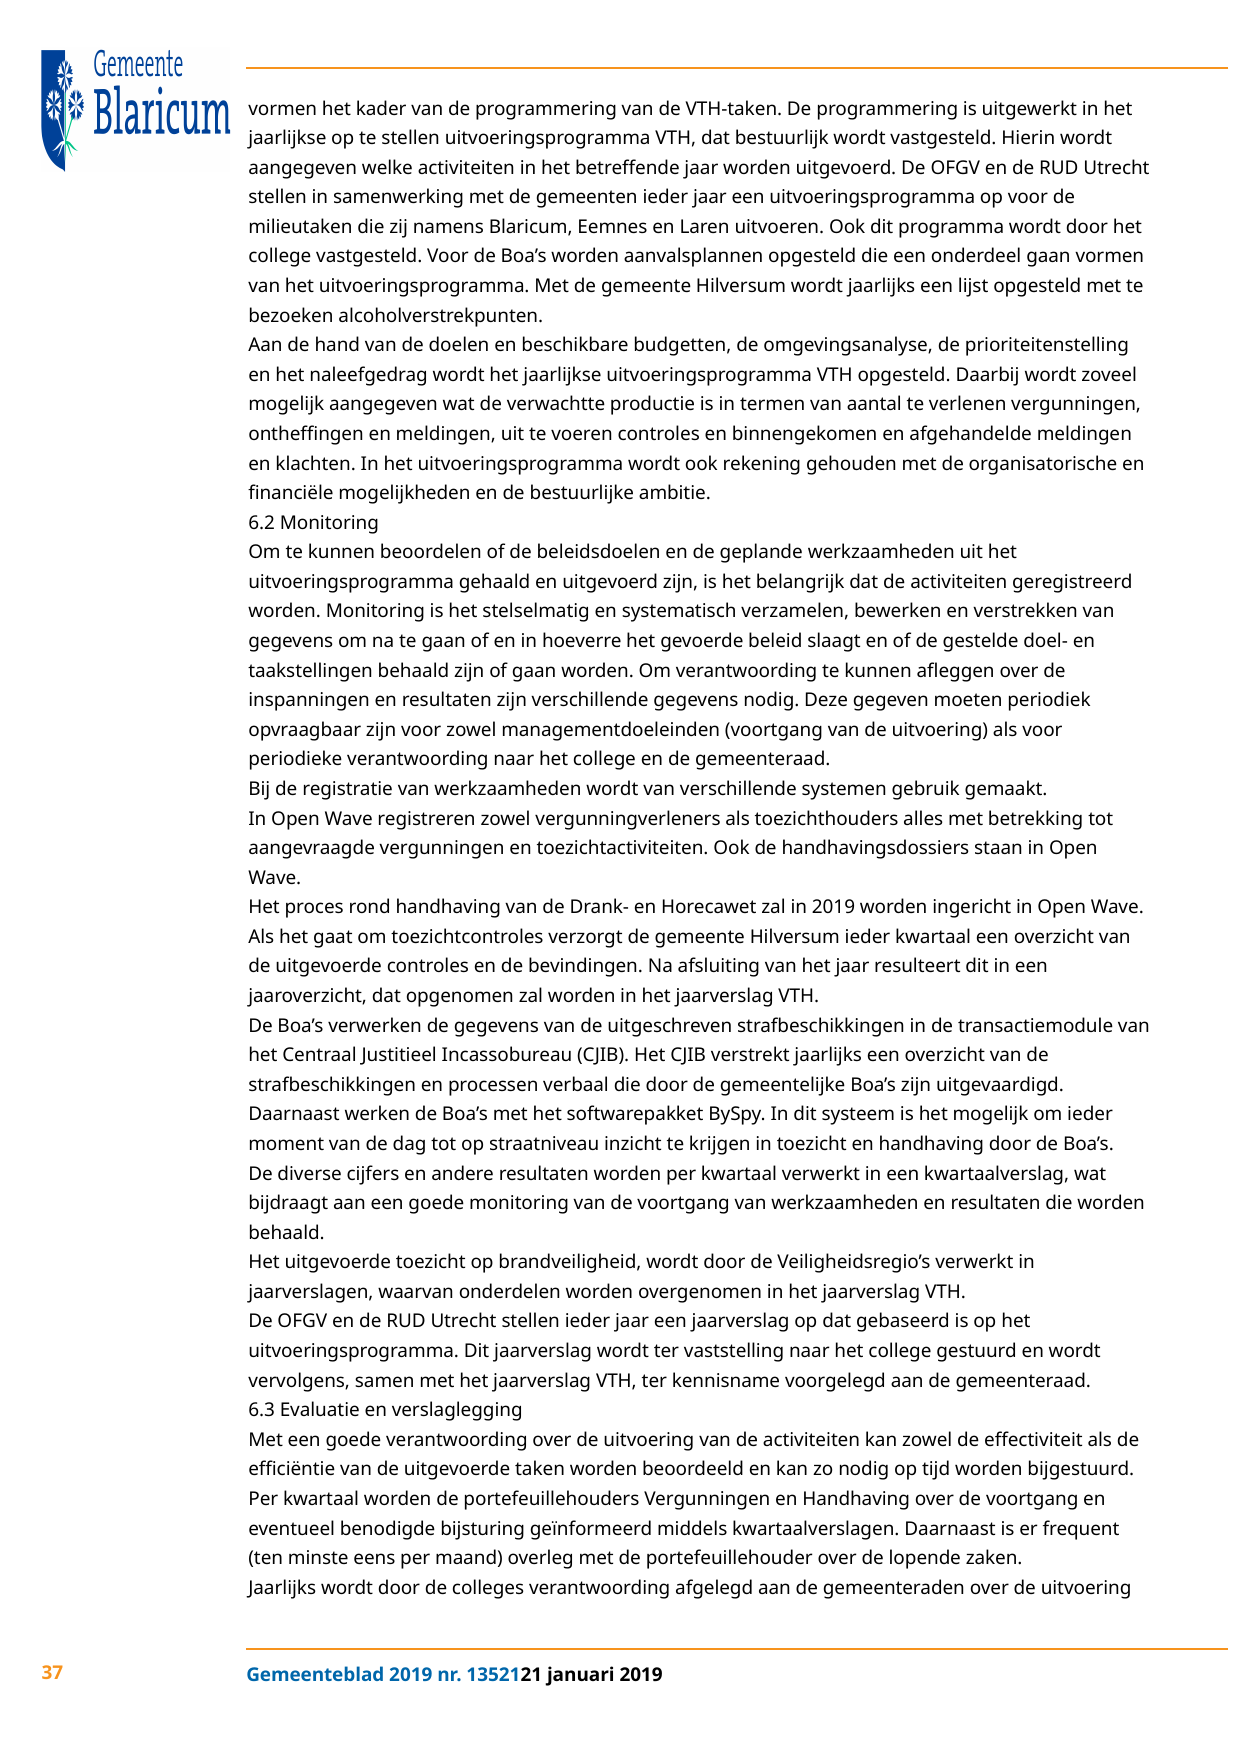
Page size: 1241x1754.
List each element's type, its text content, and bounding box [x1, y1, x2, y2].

text In Open Wave registreren zowel vergunningverleners als toezichthouders alles met betrekking tot aangevraagde vergunningen en toezichtactiviteiten. Ook de handhavingsdossiers staan in Open Wave. [248, 805, 1152, 890]
text De Boa’s verwerken de gegevens van de uitgeschreven strafbeschikkingen in de transactiemodule van het Centraal Justitieel Incassobureau (CJIB). Het CJIB verstrekt jaarlijks een overzicht van de strafbeschikkingen en processen verbaal die door de gemeentelijke Boa’s zijn uitgevaardigd. Daarnaast werken de Boa’s met het softwarepakket BySpy. In dit systeem is het mogelijk om ieder moment van de dag tot op straatniveau inzicht te krijgen in toezicht en handhaving door de Boa’s. [248, 1012, 1152, 1156]
text 6.3 Evaluatie en verslaglegging [248, 1396, 1152, 1422]
text De diverse cijfers en andere resultaten worden per kwartaal verwerkt in een kwartaalverslag, wat bijdraagt aan een goede monitoring van de voortgang van werkzaamheden en resultaten die worden behaald. [248, 1160, 1152, 1245]
picture [41, 47, 231, 172]
text Het uitgevoerde toezicht op brandveiligheid, wordt door de Veiligheidsregio’s verwerkt in jaarverslagen, waarvan onderdelen worden overgenomen in het jaarverslag VTH. [248, 1248, 1152, 1304]
text vormen het kader van de programmering van de VTH-taken. De programmering is uitgewerkt in het jaarlijkse op te stellen uitvoeringsprogramma VTH, dat bestuurlijk wordt vastgesteld. Hierin wordt aangegeven welke activiteiten in het betreffende jaar worden uitgevoerd. De OFGV en de RUD Utrecht stellen in samenwerking met de gemeenten ieder jaar een uitvoeringsprogramma op voor de milieutaken die zij namens Blaricum, Eemnes en Laren uitvoeren. Ook dit programma wordt door het college vastgesteld. Voor de Boa’s worden aanvalsplannen opgesteld die een onderdeel gaan vormen van het uitvoeringsprogramma. Met de gemeente Hilversum wordt jaarlijks een lijst opgesteld met te bezoeken alcoholverstrekpunten. [248, 95, 1152, 328]
text De OFGV en de RUD Utrecht stellen ieder jaar een jaarverslag op dat gebaseerd is op het uitvoeringsprogramma. Dit jaarverslag wordt ter vaststelling naar het college gestuurd en wordt vervolgens, samen met het jaarverslag VTH, ter kennisname voorgelegd aan de gemeenteraad. [248, 1308, 1152, 1393]
text Met een goede verantwoording over de uitvoering van de activiteiten kan zowel de effectiviteit als de efficiëntie van de uitgevoerde taken worden beoordeeld en kan zo nodig op tijd worden bijgestuurd. [248, 1426, 1152, 1481]
text Jaarlijks wordt door de colleges verantwoording afgelegd aan de gemeenteraden over de uitvoering [248, 1574, 1152, 1600]
text Per kwartaal worden de portefeuillehouders Vergunningen en Handhaving over de voortgang en eventueel benodigde bijsturing geïnformeerd middels kwartaalverslagen. Daarnaast is er frequent (ten minste eens per maand) overleg met de portefeuillehouder over de lopende zaken. [248, 1485, 1152, 1570]
text Aan de hand van de doelen en beschikbare budgetten, de omgevingsanalyse, de prioriteitenstelling en het naleefgedrag wordt het jaarlijkse uitvoeringsprogramma VTH opgesteld. Daarbij wordt zoveel mogelijk aangegeven wat de verwachtte productie is in termen van aantal te verlenen vergunningen, ontheffingen en meldingen, uit te voeren controles en binnengekomen en afgehandelde meldingen en klachten. In het uitvoeringsprogramma wordt ook rekening gehouden met de organisatorische en financiële mogelijkheden en de bestuurlijke ambitie. [248, 331, 1152, 505]
text 6.2 Monitoring [248, 509, 1152, 535]
text Het proces rond handhaving van de Drank- en Horecawet zal in 2019 worden ingericht in Open Wave. Als het gaat om toezichtcontroles verzorgt de gemeente Hilversum ieder kwartaal een overzicht van de uitgevoerde controles en de bevindingen. Na afsluiting van het jaar resulteert dit in een jaaroverzicht, dat opgenomen zal worden in het jaarverslag VTH. [248, 893, 1152, 1008]
text Om te kunnen beoordelen of de beleidsdoelen en de geplande werkzaamheden uit het uitvoeringsprogramma gehaald en uitgevoerd zijn, is het belangrijk dat de activiteiten geregistreerd worden. Monitoring is het stelselmatig en systematisch verzamelen, bewerken en verstrekken van gegevens om na te gaan of en in hoeverre het gevoerde beleid slaagt en of de gestelde doel- en taakstellingen behaald zijn of gaan worden. Om verantwoording te kunnen afleggen over de inspanningen en resultaten zijn verschillende gegevens nodig. Deze gegeven moeten periodiek opvraagbaar zijn voor zowel managementdoeleinden (voortgang van de uitvoering) als voor periodieke verantwoording naar het college en de gemeenteraad. [248, 538, 1152, 771]
text Bij de registratie van werkzaamheden wordt van verschillende systemen gebruik gemaakt. [248, 775, 1152, 801]
